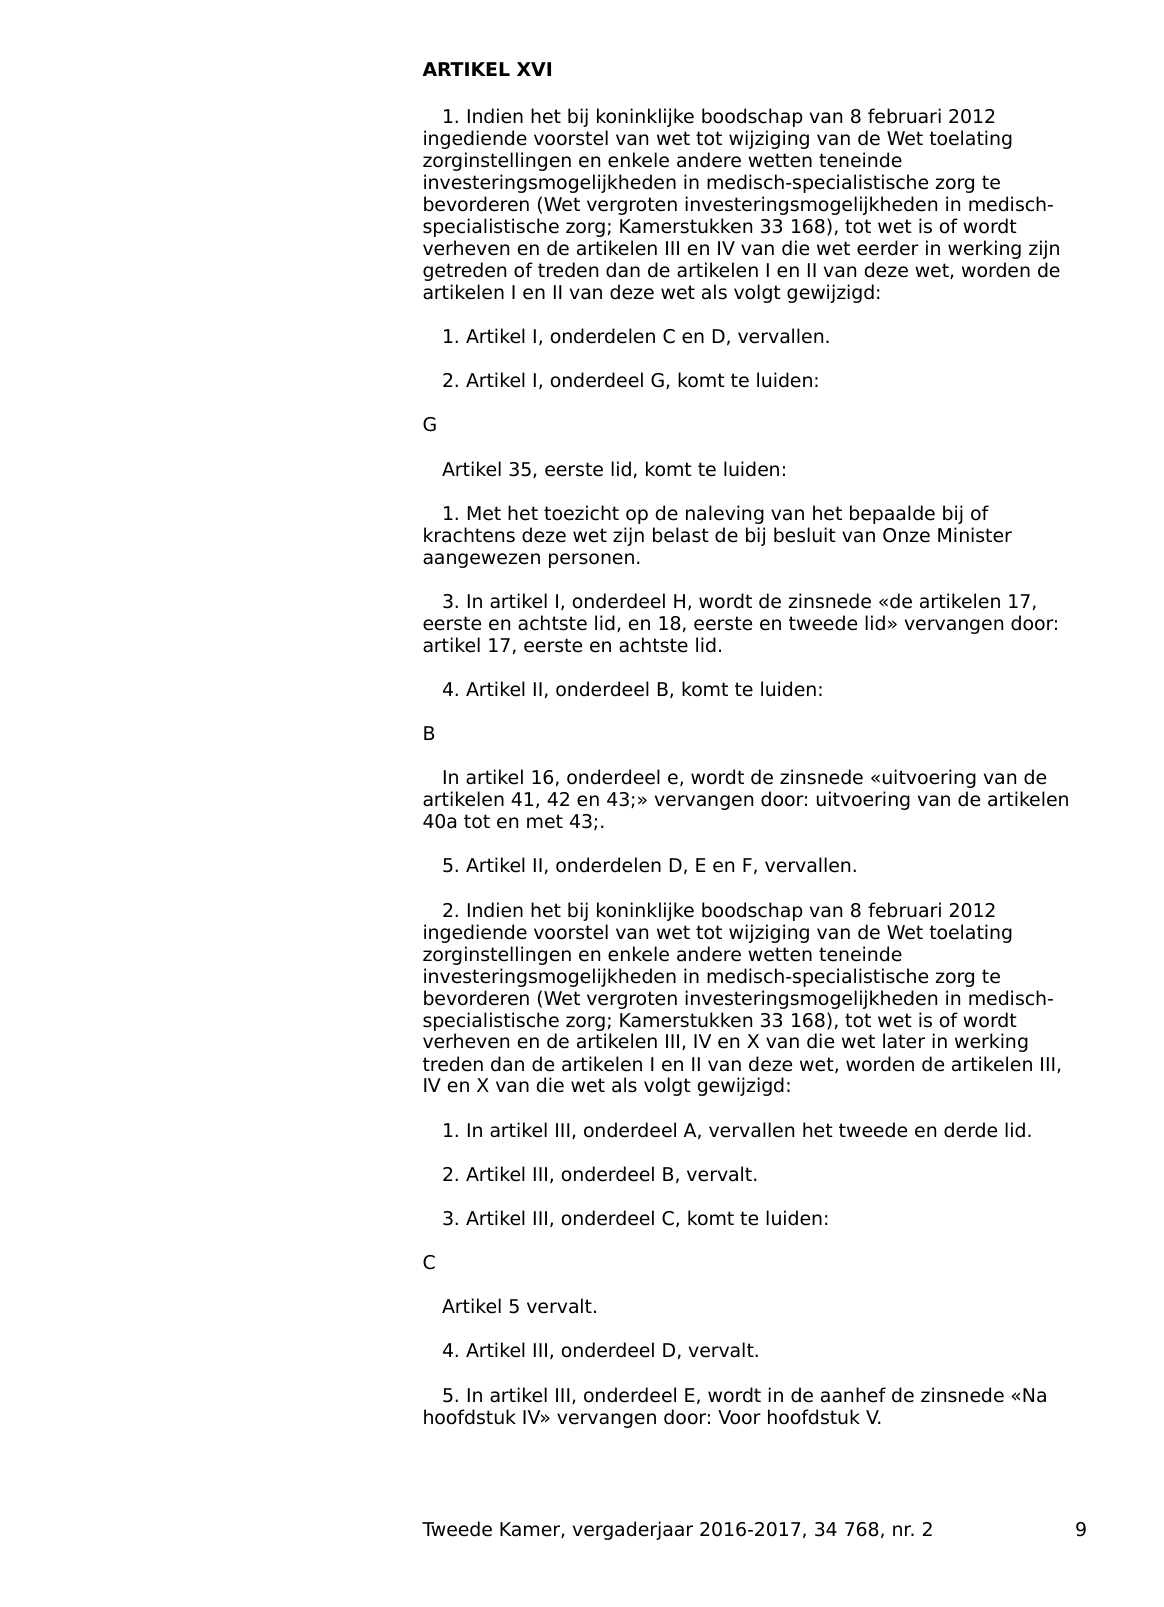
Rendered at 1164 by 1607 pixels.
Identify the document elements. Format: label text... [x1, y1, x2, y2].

text 1. Indien het bij koninklijke boodschap van 8 februari 2012 ingediende voorstel van wet tot wijziging van de Wet toelating zorginstellingen en enkele andere wetten teneinde investeringsmogelijkheden in medisch-specialistische zorg te bevorderen (Wet vergroten investeringsmogelijkheden in medisch-specialistische zorg; Kamerstukken 33 168), tot wet is of wordt verheven en de artikelen III en IV van die wet eerder in werking zijn getreden of treden dan de artikelen I en II van deze wet, worden de artikelen I en II van deze wet als volgt gewijzigd: [422, 106, 1087, 304]
text 3. In artikel I, onderdeel H, wordt de zinsnede «de artikelen 17, eerste en achtste lid, en 18, eerste en tweede lid» vervangen door: artikel 17, eerste en achtste lid. [422, 591, 1087, 657]
text 5. Artikel II, onderdelen D, E en F, vervallen. [422, 855, 1087, 877]
text 1. Artikel I, onderdelen C en D, vervallen. [422, 326, 1087, 348]
text 4. Artikel II, onderdeel B, komt te luiden: [422, 679, 1087, 701]
text 1. In artikel III, onderdeel A, vervallen het tweede en derde lid. [422, 1119, 1087, 1142]
text In artikel 16, onderdeel e, wordt de zinsnede «uitvoering van de artikelen 41, 42 en 43;» vervangen door: uitvoering van de artikelen 40a tot en met 43;. [422, 767, 1087, 833]
text 4. Artikel III, onderdeel D, vervalt. [422, 1340, 1087, 1362]
text 1. Met het toezicht op de naleving van het bepaalde bij of krachtens deze wet zijn belast de bij besluit van Onze Minister aangewezen personen. [422, 503, 1087, 569]
text Artikel 35, eerste lid, komt te luiden: [422, 458, 1087, 481]
subtitle ARTIKEL XVI [422, 59, 1087, 81]
text B [422, 723, 1087, 745]
text 3. Artikel III, onderdeel C, komt te luiden: [422, 1208, 1087, 1230]
text 2. Indien het bij koninklijke boodschap van 8 februari 2012 ingediende voorstel van wet tot wijziging van de Wet toelating zorginstellingen en enkele andere wetten teneinde investeringsmogelijkheden in medisch-specialistische zorg te bevorderen (Wet vergroten investeringsmogelijkheden in medisch-specialistische zorg; Kamerstukken 33 168), tot wet is of wordt verheven en de artikelen III, IV en X van die wet later in werking treden dan de artikelen I en II van deze wet, worden de artikelen III, IV en X van die wet als volgt gewijzigd: [422, 899, 1087, 1097]
text G [422, 414, 1087, 436]
text 2. Artikel I, onderdeel G, komt te luiden: [422, 370, 1087, 392]
text 5. In artikel III, onderdeel E, wordt in de aanhef de zinsnede «Na hoofdstuk IV» vervangen door: Voor hoofdstuk V. [422, 1384, 1087, 1428]
text 2. Artikel III, onderdeel B, vervalt. [422, 1164, 1087, 1186]
text C [422, 1252, 1087, 1274]
text Artikel 5 vervalt. [422, 1296, 1087, 1318]
